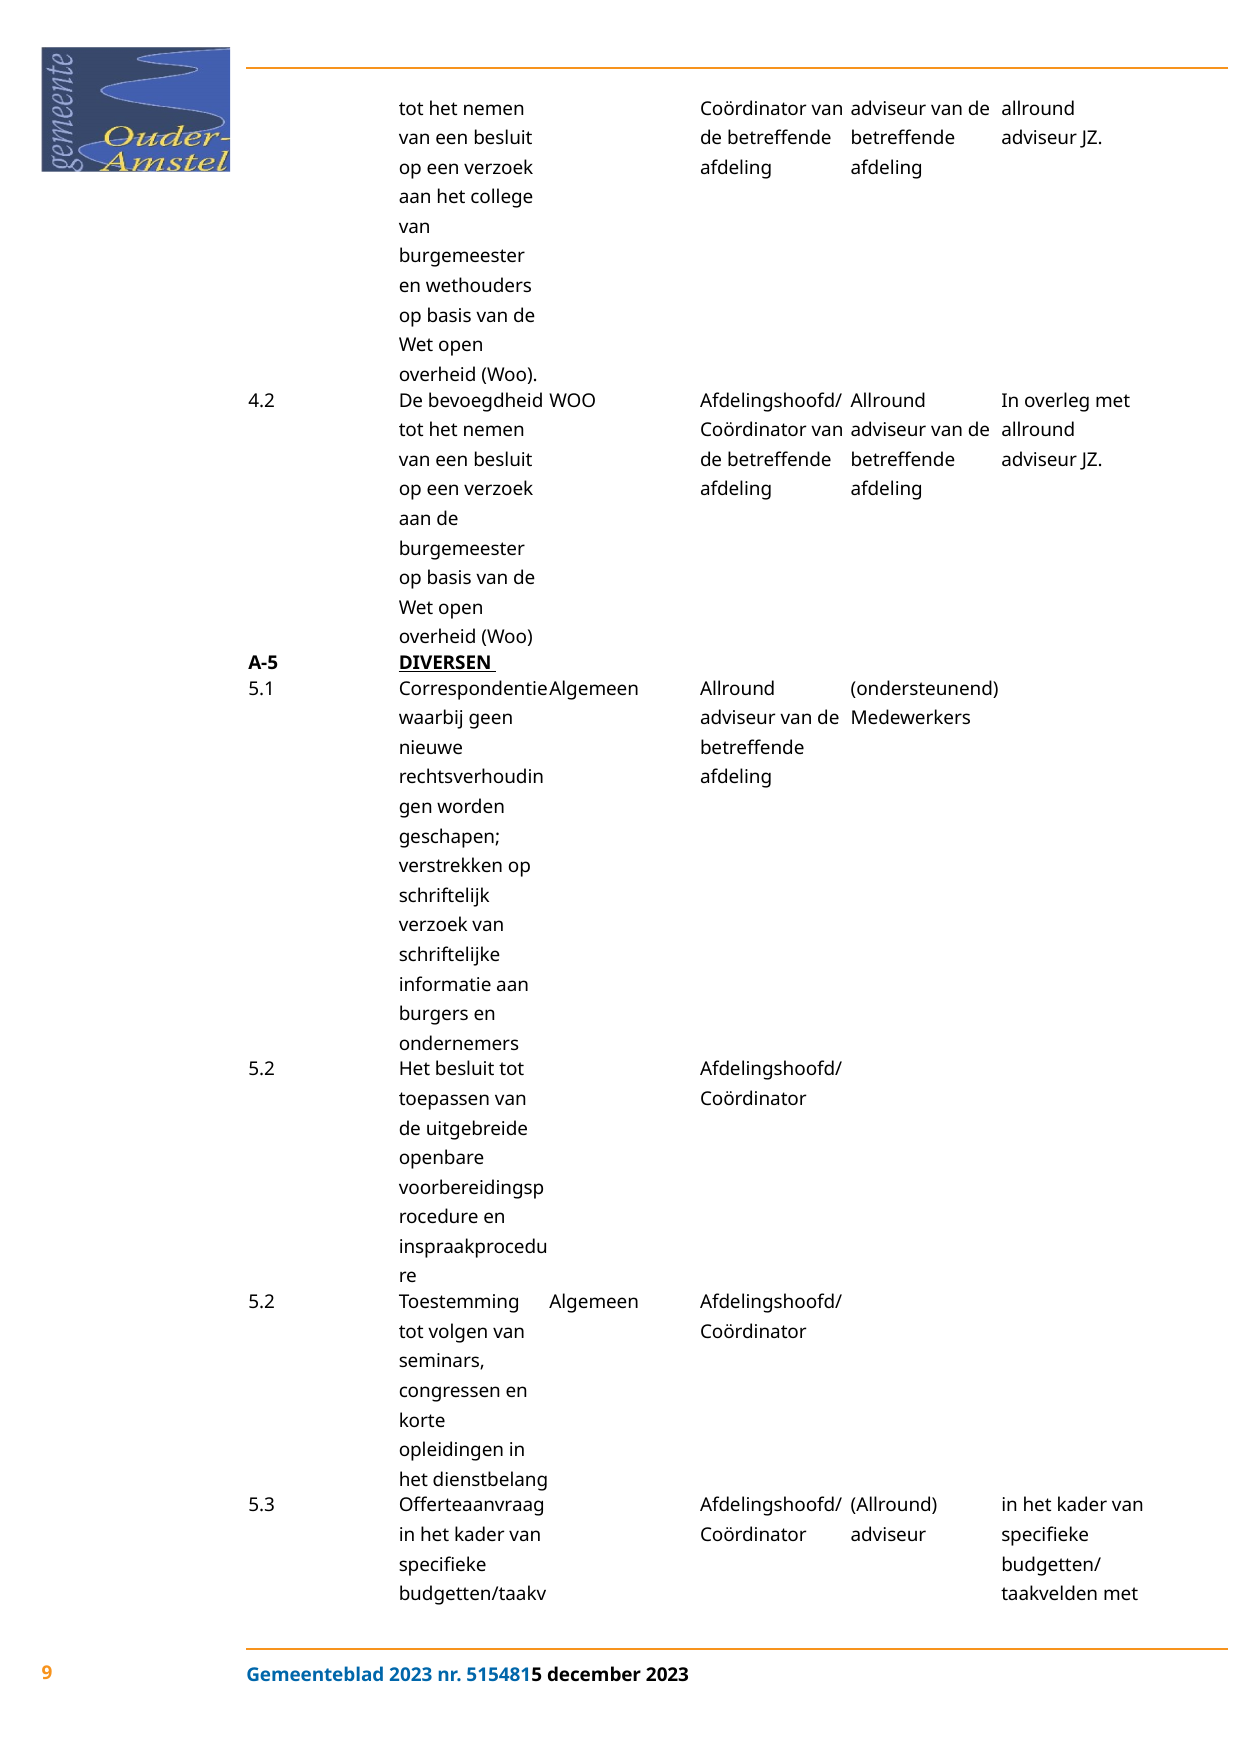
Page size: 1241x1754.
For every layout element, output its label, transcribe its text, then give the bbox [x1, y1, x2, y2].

table_cell 5.3 [248, 1492, 398, 1606]
table_cell [549, 1492, 700, 1606]
table_cell [850, 649, 1001, 675]
table_cell (ondersteunend) Medewerkers [850, 675, 1001, 1056]
table_cell Het besluit tot toepassen van de uitgebreide openbare voorbereidingsprocedure en inspraakprocedure [399, 1056, 549, 1288]
table_cell [549, 649, 700, 675]
table_cell 5.2 [248, 1056, 398, 1288]
table_cell [1001, 649, 1152, 675]
table_cell [1001, 1056, 1152, 1288]
table_cell [1001, 1289, 1152, 1492]
picture [41, 47, 231, 172]
table_cell A-5 [248, 649, 398, 675]
table_cell Algemeen [549, 1289, 700, 1492]
table_cell DIVERSEN [399, 649, 549, 675]
table_cell Allround adviseur van de betreffende afdeling [700, 675, 850, 1056]
table_cell tot het nemen van een besluit op een verzoek aan het college van burgemeester en wethouders op basis van de Wet open overheid (Woo). [399, 95, 549, 387]
table_cell Algemeen [549, 675, 700, 1056]
table_cell [248, 95, 398, 387]
table_cell Afdelingshoofd/Coördinator [700, 1289, 850, 1492]
table_cell Coördinator van de betreffende afdeling [700, 95, 850, 387]
table_cell in het kader van specifieke budgetten/ taakvelden met [1001, 1492, 1152, 1606]
table_cell Correspondentie waarbij geen nieuwe rechtsverhoudingen worden geschapen; verstrekken op schriftelijk verzoek van schriftelijke informatie aan burgers en ondernemers [399, 675, 549, 1056]
table_cell [549, 1056, 700, 1288]
table_cell Offerteaanvraag in het kader van specifieke budgetten/taakv [399, 1492, 549, 1606]
table_cell De bevoegdheid tot het nemen van een besluit op een verzoek aan de burgemeester op basis van de Wet open overheid (Woo) [399, 387, 549, 649]
table_cell In overleg met allround adviseur JZ. [1001, 387, 1152, 649]
table_cell [700, 649, 850, 675]
table_cell Toestemming tot volgen van seminars, congressen en korte opleidingen in het dienstbelang [399, 1289, 549, 1492]
table_cell Afdelingshoofd/Coördinator [700, 1056, 850, 1288]
table_cell WOO [549, 387, 700, 649]
table_cell [1001, 675, 1152, 1056]
table_cell Allround adviseur van de betreffende afdeling [850, 387, 1001, 649]
table_cell [850, 1056, 1001, 1288]
table_cell 5.2 [248, 1289, 398, 1492]
table_cell 5.1 [248, 675, 398, 1056]
table_cell [850, 1289, 1001, 1492]
table_cell adviseur van de betreffende afdeling [850, 95, 1001, 387]
table_cell (Allround) adviseur [850, 1492, 1001, 1606]
table_cell Afdelingshoofd/Coördinator van de betreffende afdeling [700, 387, 850, 649]
table_cell 4.2 [248, 387, 398, 649]
table_cell Afdelingshoofd/Coördinator [700, 1492, 850, 1606]
table_cell allround adviseur JZ. [1001, 95, 1152, 387]
table_cell [549, 95, 700, 387]
